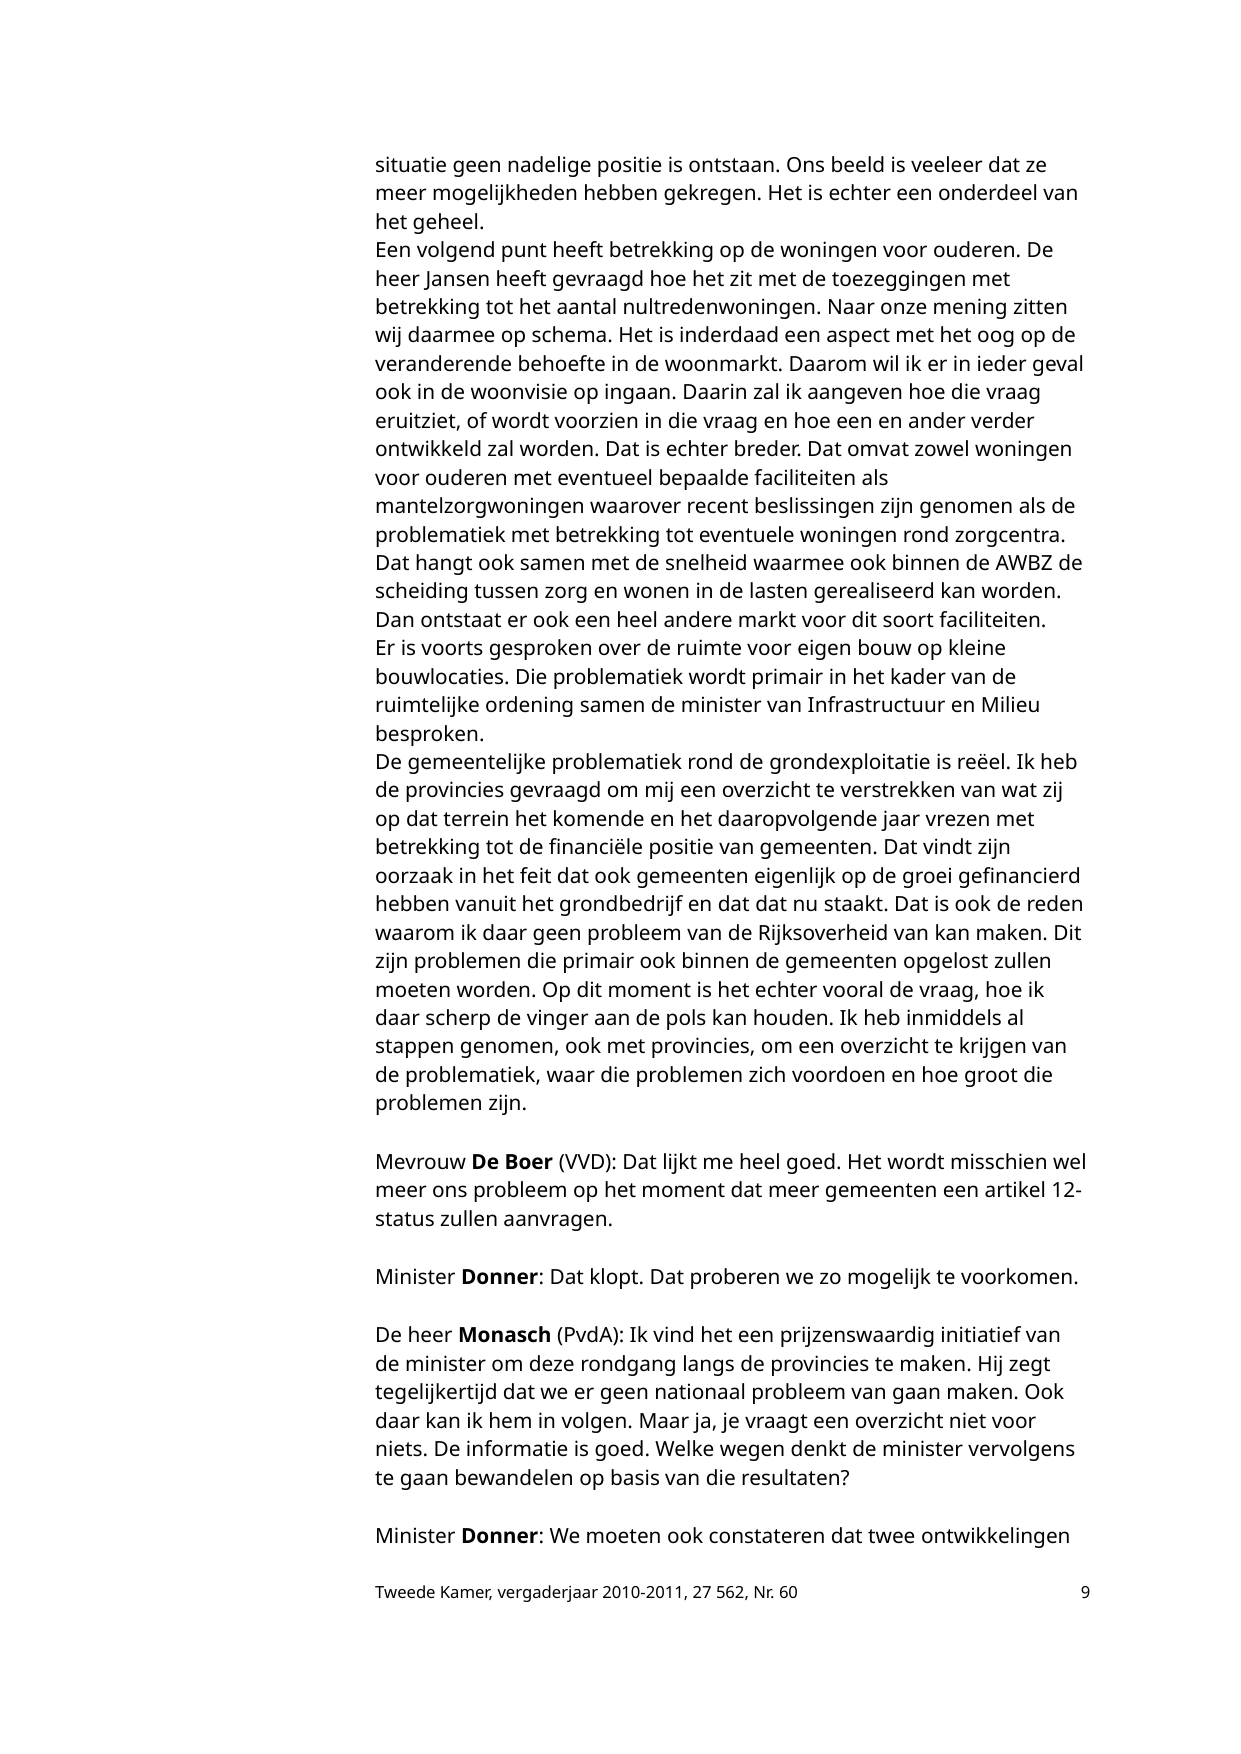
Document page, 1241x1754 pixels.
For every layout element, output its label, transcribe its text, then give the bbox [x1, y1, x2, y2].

text Mevrouw De Boer (VVD): Dat lijkt me heel goed. Het wordt misschien wel meer ons probleem op het moment dat meer gemeenten een artikel 12-status zullen aanvragen. [375, 1147, 1090, 1232]
text Een volgend punt heeft betrekking op de woningen voor ouderen. De heer Jansen heeft gevraagd hoe het zit met de toezeggingen met betrekking tot het aantal nultredenwoningen. Naar onze mening zitten wij daarmee op schema. Het is inderdaad een aspect met het oog op de veranderende behoefte in de woonmarkt. Daarom wil ik er in ieder geval ook in de woonvisie op ingaan. Daarin zal ik aangeven hoe die vraag eruitziet, of wordt voorzien in die vraag en hoe een en ander verder ontwikkeld zal worden. Dat is echter breder. Dat omvat zowel woningen voor ouderen met eventueel bepaalde faciliteiten als mantelzorgwoningen waarover recent beslissingen zijn genomen als de problematiek met betrekking tot eventuele woningen rond zorgcentra. Dat hangt ook samen met de snelheid waarmee ook binnen de AWBZ de scheiding tussen zorg en wonen in de lasten gerealiseerd kan worden. Dan ontstaat er ook een heel andere markt voor dit soort faciliteiten. [375, 235, 1090, 633]
text situatie geen nadelige positie is ontstaan. Ons beeld is veeleer dat ze meer mogelijkheden hebben gekregen. Het is echter een onderdeel van het geheel. [375, 150, 1090, 235]
text De gemeentelijke problematiek rond de grondexploitatie is reëel. Ik heb de provincies gevraagd om mij een overzicht te verstrekken van wat zij op dat terrein het komende en het daaropvolgende jaar vrezen met betrekking tot de financiële positie van gemeenten. Dat vindt zijn oorzaak in het feit dat ook gemeenten eigenlijk op de groei gefinancierd hebben vanuit het grondbedrijf en dat dat nu staakt. Dat is ook de reden waarom ik daar geen probleem van de Rijksoverheid van kan maken. Dit zijn problemen die primair ook binnen de gemeenten opgelost zullen moeten worden. Op dit moment is het echter vooral de vraag, hoe ik daar scherp de vinger aan de pols kan houden. Ik heb inmiddels al stappen genomen, ook met provincies, om een overzicht te krijgen van de problematiek, waar die problemen zich voordoen en hoe groot die problemen zijn. [375, 747, 1090, 1117]
text De heer Monasch (PvdA): Ik vind het een prijzenswaardig initiatief van de minister om deze rondgang langs de provincies te maken. Hij zegt tegelijkertijd dat we er geen nationaal probleem van gaan maken. Ook daar kan ik hem in volgen. Maar ja, je vraagt een overzicht niet voor niets. De informatie is goed. Welke wegen denkt de minister vervolgens te gaan bewandelen op basis van die resultaten? [375, 1321, 1090, 1491]
text Minister Donner: Dat klopt. Dat proberen we zo mogelijk te voorkomen. [375, 1262, 1090, 1291]
text Minister Donner: We moeten ook constateren dat twee ontwikkelingen [375, 1521, 1090, 1550]
text Er is voorts gesproken over de ruimte voor eigen bouw op kleine bouwlocaties. Die problematiek wordt primair in het kader van de ruimtelijke ordening samen de minister van Infrastructuur en Milieu besproken. [375, 633, 1090, 747]
